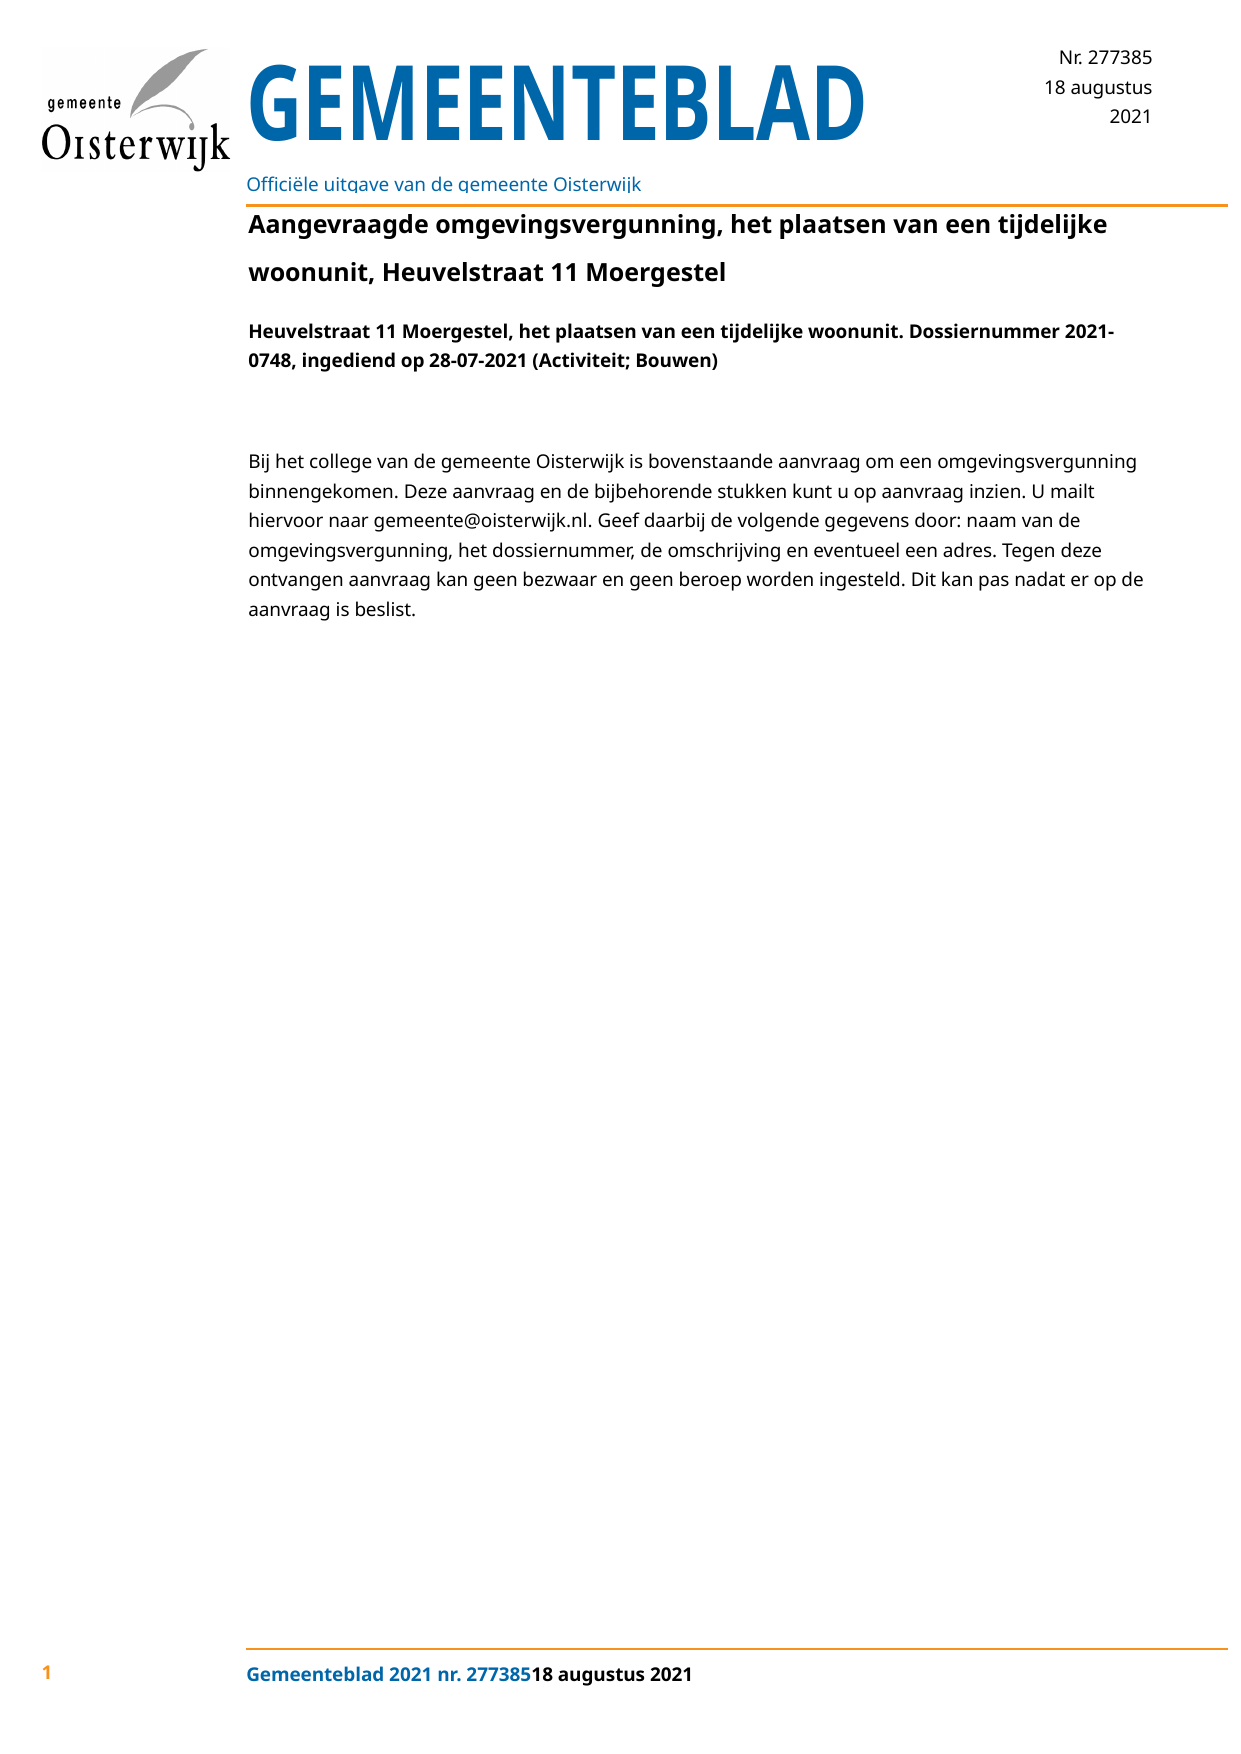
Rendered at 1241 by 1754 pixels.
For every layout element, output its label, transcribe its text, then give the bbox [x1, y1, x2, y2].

text Aangevraagde omgevingsvergunning, het plaatsen van een tijdelijke woonunit, Heuvelstraat 11 Moergestel [248, 207, 1152, 288]
text Heuvelstraat 11 Moergestel, het plaatsen van een tijdelijke woonunit. Dossiernummer 2021-0748, ingediend op 28-07-2021 (Activiteit; Bouwen) [248, 318, 1152, 373]
text Bij het college van de gemeente Oisterwijk is bovenstaande aanvraag om een omgevingsvergunning binnengekomen. Deze aanvraag en de bijbehorende stukken kunt u op aanvraag inzien. U mailt hiervoor naar gemeente@oisterwijk.nl. Geef daarbij de volgende gegevens door: naam van de omgevingsvergunning, het dossiernummer, de omschrijving en eventueel een adres. Tegen deze ontvangen aanvraag kan geen bezwaar en geen beroep worden ingesteld. Dit kan pas nadat er op de aanvraag is beslist. [248, 448, 1152, 622]
picture [41, 47, 231, 172]
